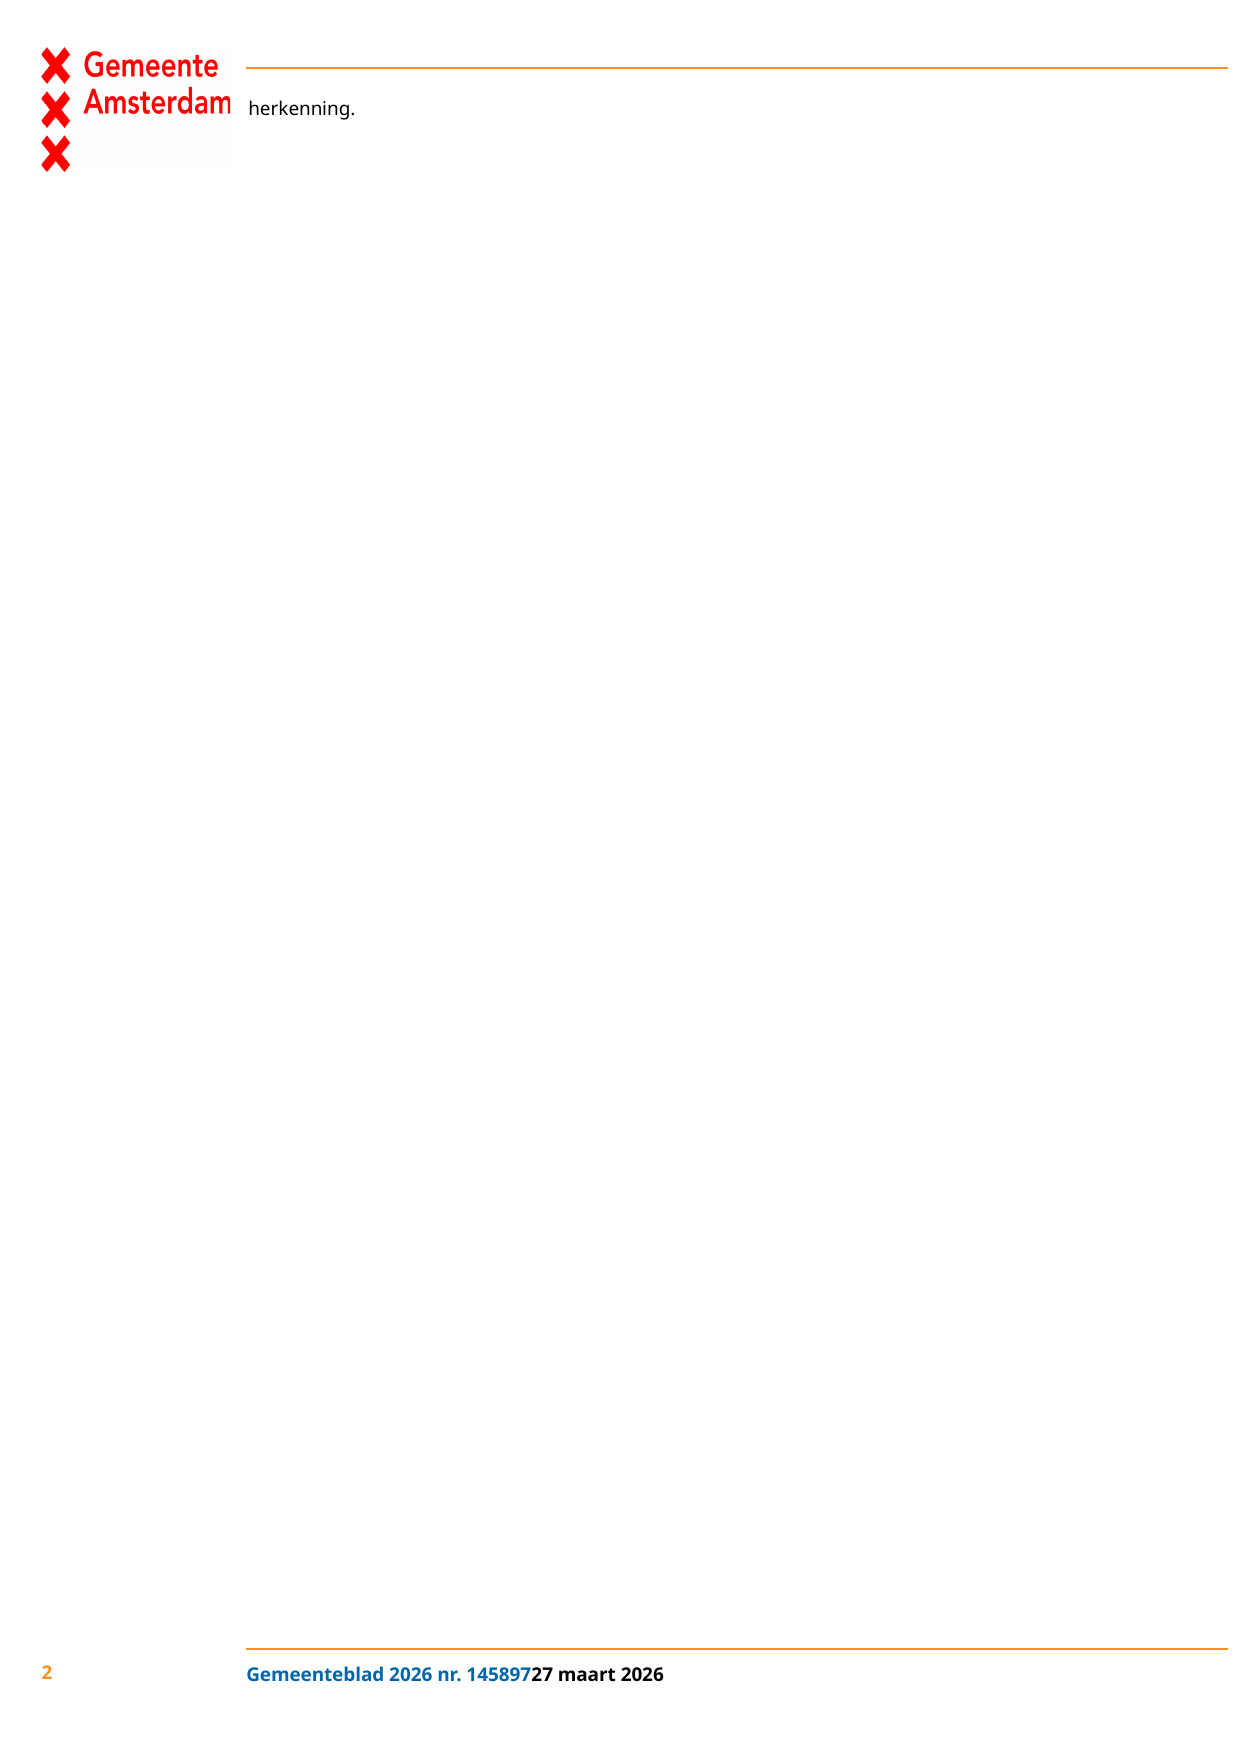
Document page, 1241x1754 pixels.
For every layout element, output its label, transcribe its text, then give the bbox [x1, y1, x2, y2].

picture [41, 47, 231, 172]
text herkenning. [248, 95, 1152, 121]
